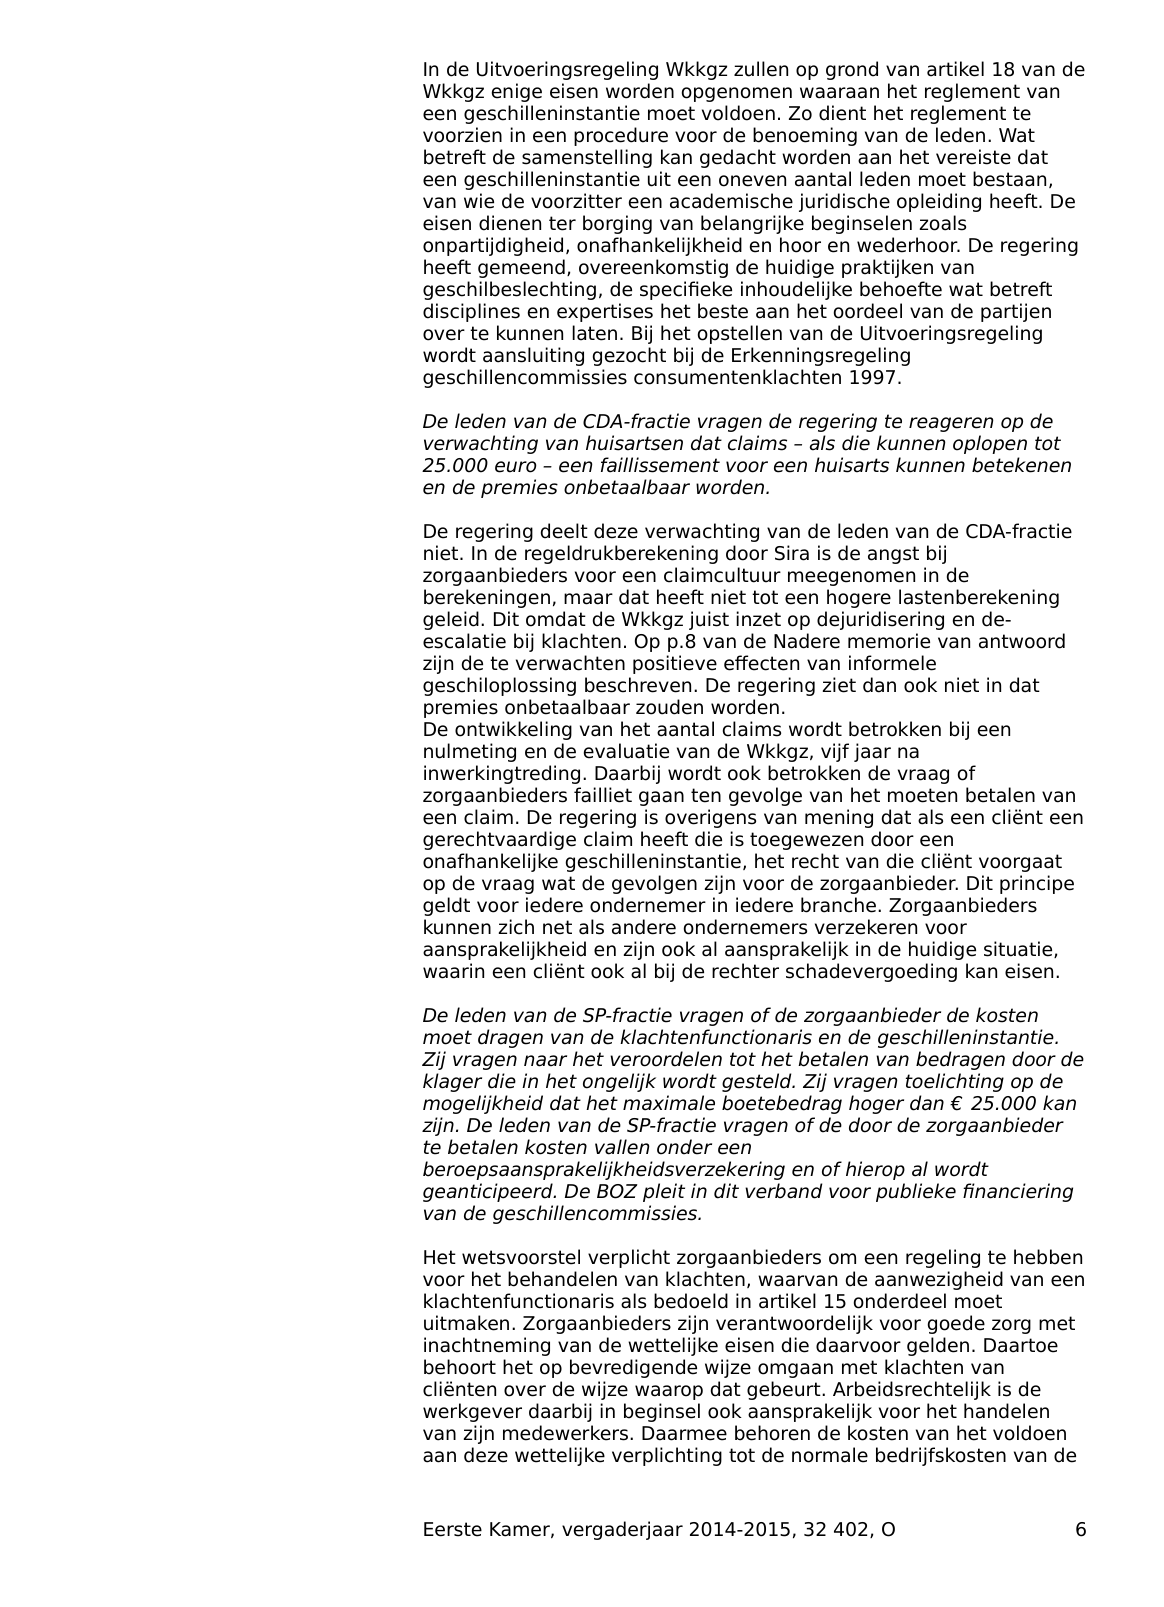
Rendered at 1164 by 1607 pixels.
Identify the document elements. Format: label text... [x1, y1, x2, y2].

text In de Uitvoeringsregeling Wkkgz zullen op grond van artikel 18 van de Wkkgz enige eisen worden opgenomen waaraan het reglement van een geschilleninstantie moet voldoen. Zo dient het reglement te voorzien in een procedure voor de benoeming van de leden. Wat betreft de samenstelling kan gedacht worden aan het vereiste dat een geschilleninstantie uit een oneven aantal leden moet bestaan, van wie de voorzitter een academische juridische opleiding heeft. De eisen dienen ter borging van belangrijke beginselen zoals onpartijdigheid, onafhankelijkheid en hoor en wederhoor. De regering heeft gemeend, overeenkomstig de huidige praktijken van geschilbeslechting, de specifieke inhoudelijke behoefte wat betreft disciplines en expertises het beste aan het oordeel van de partijen over te kunnen laten. Bij het opstellen van de Uitvoeringsregeling wordt aansluiting gezocht bij de Erkenningsregeling geschillencommissies consumentenklachten 1997. [422, 59, 1087, 389]
text De regering deelt deze verwachting van de leden van de CDA-fractie niet. In de regeldrukberekening door Sira is de angst bij zorgaanbieders voor een claimcultuur meegenomen in de berekeningen, maar dat heeft niet tot een hogere lastenberekening geleid. Dit omdat de Wkkgz juist inzet op dejuridisering en de-escalatie bij klachten. Op p.8 van de Nadere memorie van antwoord zijn de te verwachten positieve effecten van informele geschiloplossing beschreven. De regering ziet dan ook niet in dat premies onbetaalbaar zouden worden. [422, 521, 1087, 719]
text Het wetsvoorstel verplicht zorgaanbieders om een regeling te hebben voor het behandelen van klachten, waarvan de aanwezigheid van een klachtenfunctionaris als bedoeld in artikel 15 onderdeel moet uitmaken. Zorgaanbieders zijn verantwoordelijk voor goede zorg met inachtneming van de wettelijke eisen die daarvoor gelden. Daartoe behoort het op bevredigende wijze omgaan met klachten van cliënten over de wijze waarop dat gebeurt. Arbeidsrechtelijk is de werkgever daarbij in beginsel ook aansprakelijk voor het handelen van zijn medewerkers. Daarmee behoren de kosten van het voldoen aan deze wettelijke verplichting tot de normale bedrijfskosten van de [422, 1247, 1087, 1467]
text De leden van de SP-fractie vragen of de zorgaanbieder de kosten moet dragen van de klachtenfunctionaris en de geschilleninstantie. Zij vragen naar het veroordelen tot het betalen van bedragen door de klager die in het ongelijk wordt gesteld. Zij vragen toelichting op de mogelijkheid dat het maximale boetebedrag hoger dan € 25.000 kan zijn. De leden van de SP-fractie vragen of de door de zorgaanbieder te betalen kosten vallen onder een beroepsaansprakelijkheidsverzekering en of hierop al wordt geanticipeerd. De BOZ pleit in dit verband voor publieke financiering van de geschillencommissies. [422, 1005, 1087, 1224]
text De leden van de CDA-fractie vragen de regering te reageren op de verwachting van huisartsen dat claims – als die kunnen oplopen tot 25.000 euro – een faillissement voor een huisarts kunnen betekenen en de premies onbetaalbaar worden. [422, 411, 1087, 499]
text De ontwikkeling van het aantal claims wordt betrokken bij een nulmeting en de evaluatie van de Wkkgz, vijf jaar na inwerkingtreding. Daarbij wordt ook betrokken de vraag of zorgaanbieders failliet gaan ten gevolge van het moeten betalen van een claim. De regering is overigens van mening dat als een cliënt een gerechtvaardige claim heeft die is toegewezen door een onafhankelijke geschilleninstantie, het recht van die cliënt voorgaat op de vraag wat de gevolgen zijn voor de zorgaanbieder. Dit principe geldt voor iedere ondernemer in iedere branche. Zorgaanbieders kunnen zich net als andere ondernemers verzekeren voor aansprakelijkheid en zijn ook al aansprakelijk in de huidige situatie, waarin een cliënt ook al bij de rechter schadevergoeding kan eisen. [422, 719, 1087, 983]
